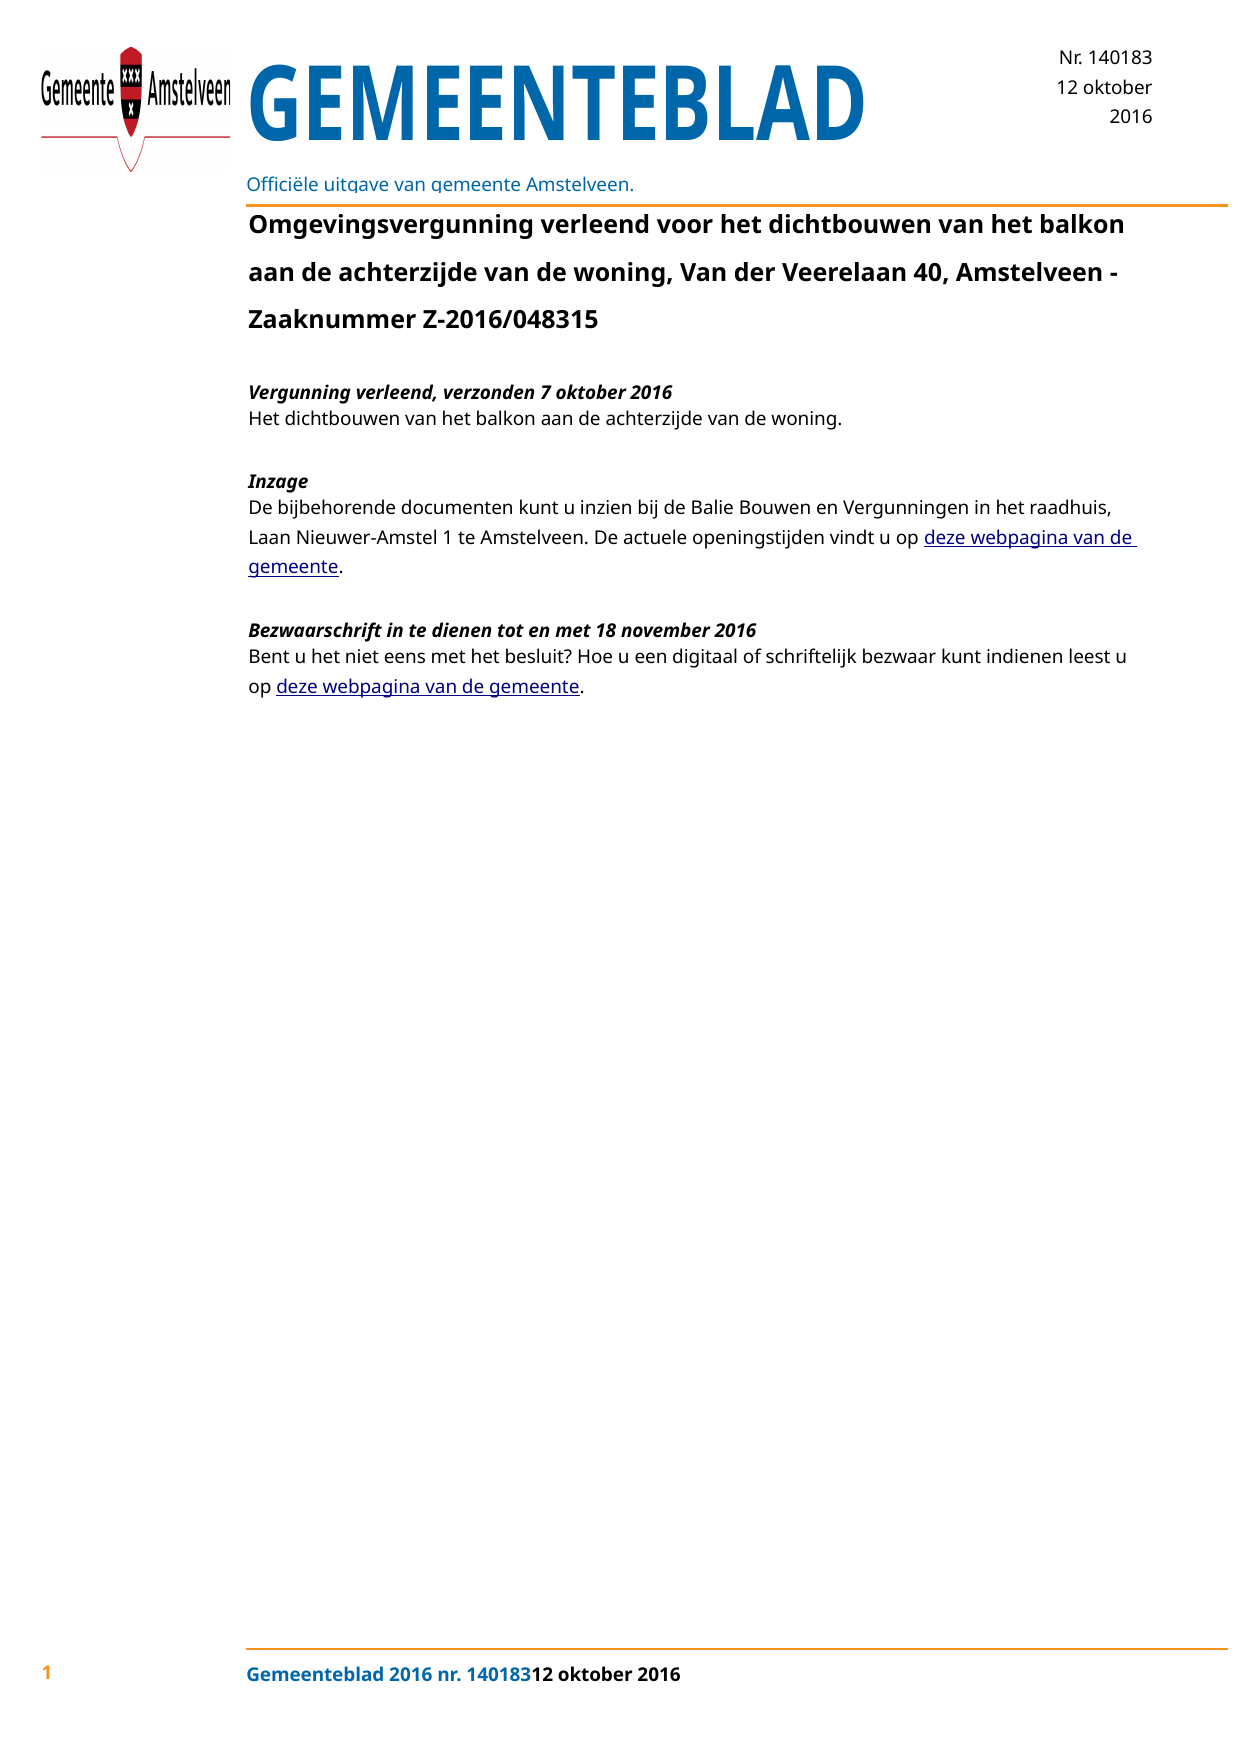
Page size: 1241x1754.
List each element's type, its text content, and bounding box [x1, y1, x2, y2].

text Bent u het niet eens met het besluit? Hoe u een digitaal of schriftelijk bezwaar kunt indienen leest u op deze webpagina van de gemeente. [248, 643, 1152, 699]
picture [41, 47, 231, 172]
text Vergunning verleend, verzonden 7 oktober 2016 [248, 379, 1152, 405]
text Bezwaarschrift in te dienen tot en met 18 november 2016 [248, 618, 1152, 643]
text Het dichtbouwen van het balkon aan de achterzijde van de woning. [248, 405, 1152, 431]
text Inzage [248, 469, 1152, 494]
text De bijbehorende documenten kunt u inzien bij de Balie Bouwen en Vergunningen in het raadhuis, Laan Nieuwer-Amstel 1 te Amstelveen. De actuele openingstijden vindt u op deze webpagina van de gemeente. [248, 494, 1152, 579]
text Omgevingsvergunning verleend voor het dichtbouwen van het balkon aan de achterzijde van de woning, Van der Veerelaan 40, Amstelveen - Zaaknummer Z-2016/048315 [248, 207, 1152, 336]
